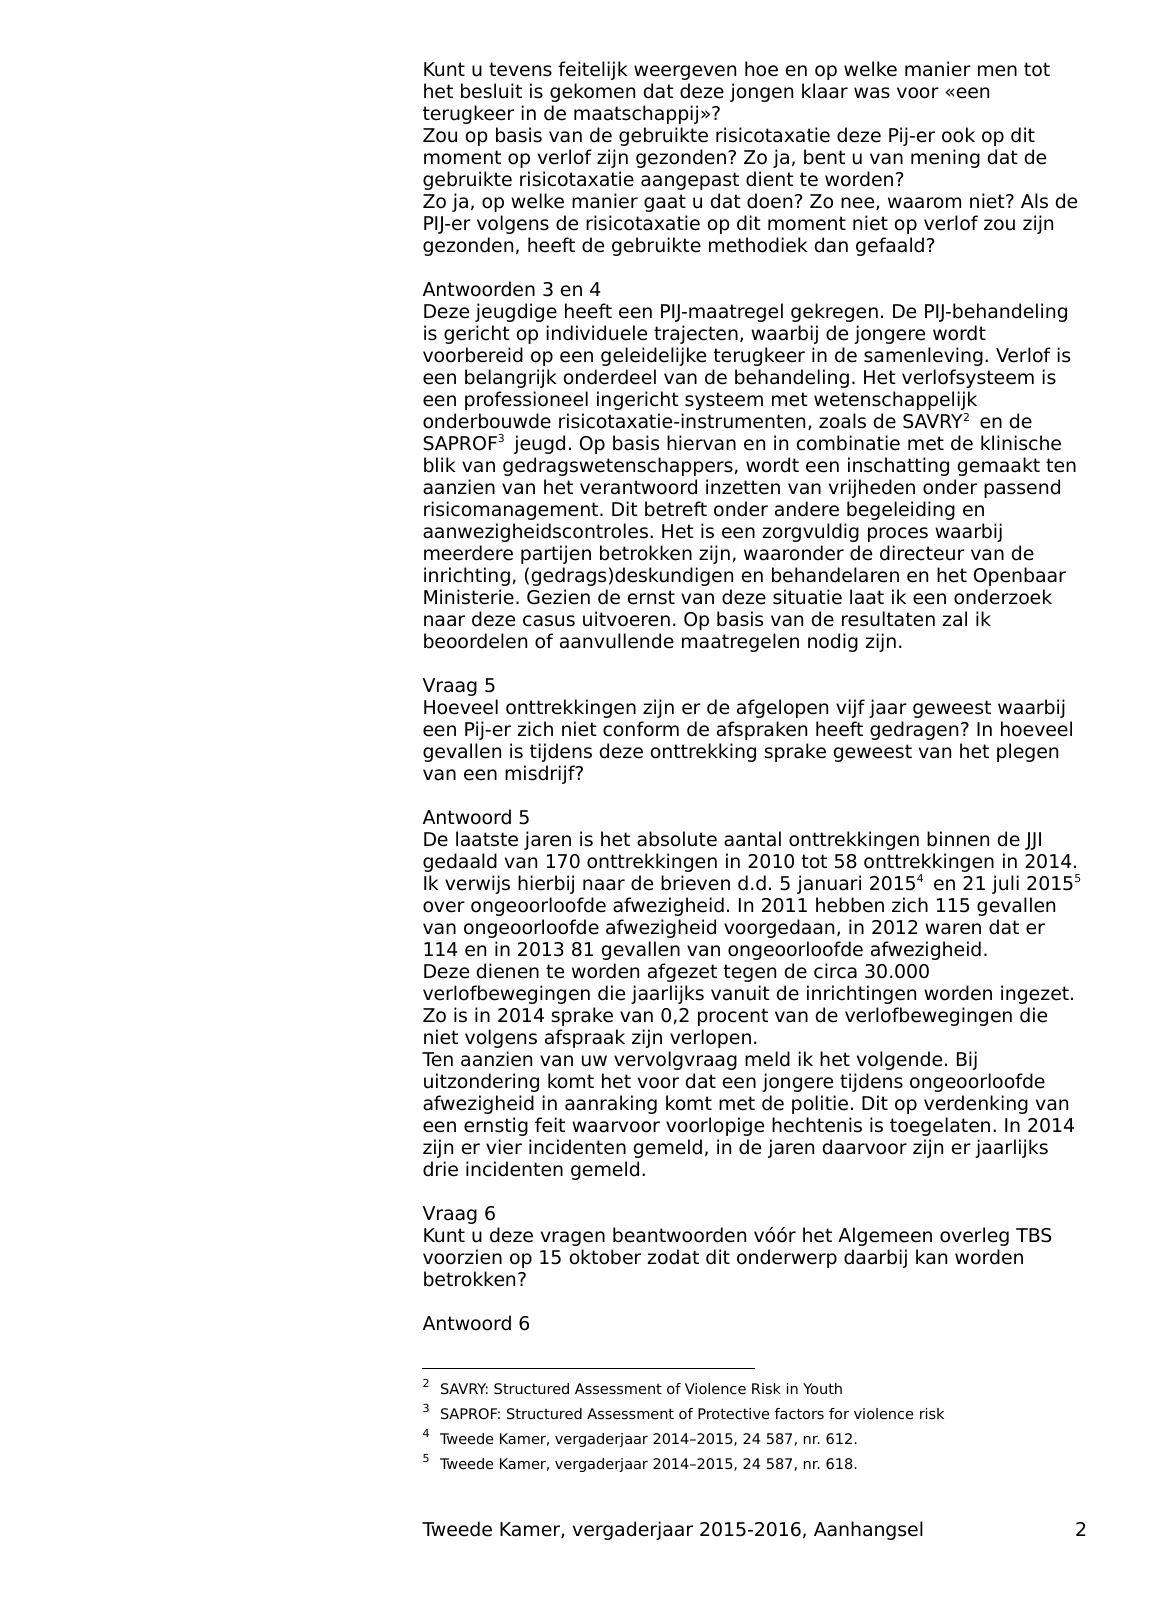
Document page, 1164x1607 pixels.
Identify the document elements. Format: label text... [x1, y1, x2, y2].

text Deze jeugdige heeft een PIJ-maatregel gekregen. De PIJ-behandeling is gericht op individuele trajecten, waarbij de jongere wordt voorbereid op een geleidelijke terugkeer in de samenleving. Verlof is een belangrijk onderdeel van de behandeling. Het verlofsysteem is een professioneel ingericht systeem met wetenschappelijk onderbouwde risicotaxatie-instrumenten, zoals de SAVRY en de SAPROF jeugd. Op basis hiervan en in combinatie met de klinische blik van gedragswetenschappers, wordt een inschatting gemaakt ten aanzien van het verantwoord inzetten van vrijheden onder passend risicomanagement. Dit betreft onder andere begeleiding en aanwezigheidscontroles. Het is een zorgvuldig proces waarbij meerdere partijen betrokken zijn, waaronder de directeur van de inrichting, (gedrags)deskundigen en behandelaren en het Openbaar Ministerie. Gezien de ernst van deze situatie laat ik een onderzoek naar deze casus uitvoeren. Op basis van de resultaten zal ik beoordelen of aanvullende maatregelen nodig zijn. [422, 301, 1087, 653]
text De laatste jaren is het absolute aantal onttrekkingen binnen de JJI gedaald van 170 onttrekkingen in 2010 tot 58 onttrekkingen in 2014. Ik verwijs hierbij naar de brieven d.d. 5 januari 2015 en 21 juli 2015 over ongeoorloofde afwezigheid. In 2011 hebben zich 115 gevallen van ongeoorloofde afwezigheid voorgedaan, in 2012 waren dat er 114 en in 2013 81 gevallen van ongeoorloofde afwezigheid. [422, 829, 1087, 961]
text Kunt u tevens feitelijk weergeven hoe en op welke manier men tot het besluit is gekomen dat deze jongen klaar was voor «een terugkeer in de maatschappij»? [422, 59, 1087, 125]
text Zou op basis van de gebruikte risicotaxatie deze Pij-er ook op dit moment op verlof zijn gezonden? Zo ja, bent u van mening dat de gebruikte risicotaxatie aangepast dient te worden? [422, 125, 1087, 191]
text Vraag 5 [422, 675, 1087, 697]
text Antwoord 6 [422, 1313, 1087, 1335]
text Antwoord 5 [422, 807, 1087, 829]
text Tweede Kamer, vergaderjaar 2014–2015, 24 587, nr. 612. [422, 1427, 1087, 1449]
text Tweede Kamer, vergaderjaar 2014–2015, 24 587, nr. 618. [422, 1452, 1087, 1474]
text Deze dienen te worden afgezet tegen de circa 30.000 verlofbewegingen die jaarlijks vanuit de inrichtingen worden ingezet. Zo is in 2014 sprake van 0,2 procent van de verlofbewegingen die niet volgens afspraak zijn verlopen. [422, 961, 1087, 1049]
text Vraag 6 [422, 1203, 1087, 1225]
text Kunt u deze vragen beantwoorden vóór het Algemeen overleg TBS voorzien op 15 oktober zodat dit onderwerp daarbij kan worden betrokken? [422, 1225, 1087, 1291]
text Zo ja, op welke manier gaat u dat doen? Zo nee, waarom niet? Als de PIJ-er volgens de risicotaxatie op dit moment niet op verlof zou zijn gezonden, heeft de gebruikte methodiek dan gefaald? [422, 191, 1087, 257]
text SAPROF: Structured Assessment of Protective factors for violence risk [422, 1402, 1087, 1424]
text SAVRY: Structured Assessment of Violence Risk in Youth [422, 1377, 1087, 1399]
text Hoeveel onttrekkingen zijn er de afgelopen vijf jaar geweest waarbij een Pij-er zich niet conform de afspraken heeft gedragen? In hoeveel gevallen is tijdens deze onttrekking sprake geweest van het plegen van een misdrijf? [422, 697, 1087, 785]
text Antwoorden 3 en 4 [422, 279, 1087, 301]
text Ten aanzien van uw vervolgvraag meld ik het volgende. Bij uitzondering komt het voor dat een jongere tijdens ongeoorloofde afwezigheid in aanraking komt met de politie. Dit op verdenking van een ernstig feit waarvoor voorlopige hechtenis is toegelaten. In 2014 zijn er vier incidenten gemeld, in de jaren daarvoor zijn er jaarlijks drie incidenten gemeld. [422, 1049, 1087, 1181]
